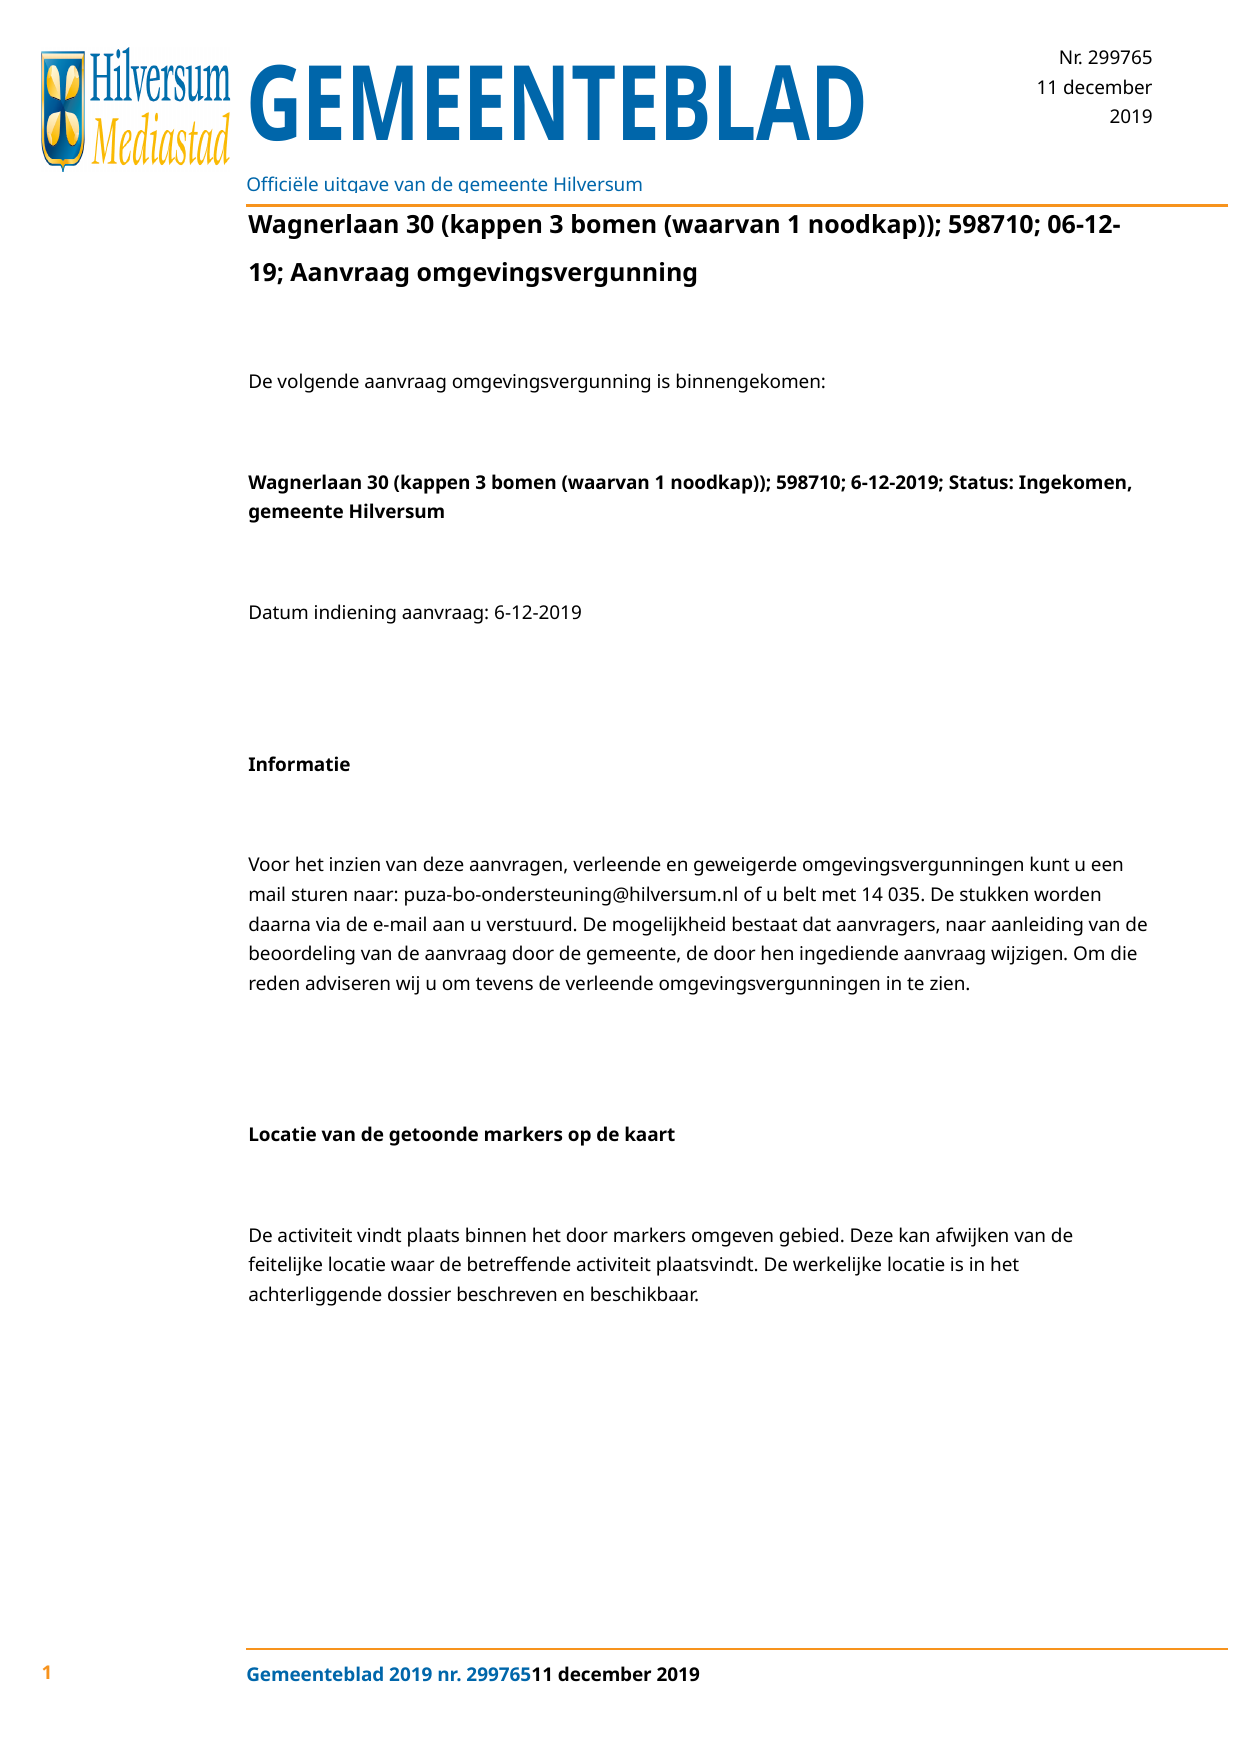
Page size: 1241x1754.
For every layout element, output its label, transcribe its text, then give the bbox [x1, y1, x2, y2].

text Datum indiening aanvraag: 6-12-2019 [248, 599, 1152, 625]
picture [41, 47, 231, 172]
text Wagnerlaan 30 (kappen 3 bomen (waarvan 1 noodkap)); 598710; 6-12-2019; Status: Ingekomen, gemeente Hilversum [248, 469, 1152, 524]
text De volgende aanvraag omgevingsvergunning is binnengekomen: [248, 368, 1152, 394]
text Voor het inzien van deze aanvragen, verleende en geweigerde omgevingsvergunningen kunt u een mail sturen naar: puza-bo-ondersteuning@hilversum.nl of u belt met 14 035. De stukken worden daarna via de e-mail aan u verstuurd. De mogelijkheid bestaat dat aanvragers, naar aanleiding van de beoordeling van de aanvraag door de gemeente, de door hen ingediende aanvraag wijzigen. Om die reden adviseren wij u om tevens de verleende omgevingsvergunningen in te zien. [248, 852, 1152, 996]
text Informatie [248, 751, 1152, 777]
text Wagnerlaan 30 (kappen 3 bomen (waarvan 1 noodkap)); 598710; 06-12-19; Aanvraag omgevingsvergunning [248, 207, 1152, 288]
text De activiteit vindt plaats binnen het door markers omgeven gebied. Deze kan afwijken van de feitelijke locatie waar de betreffende activiteit plaatsvindt. De werkelijke locatie is in het achterliggende dossier beschreven en beschikbaar. [248, 1222, 1152, 1307]
text Locatie van de getoonde markers op de kaart [248, 1121, 1152, 1147]
